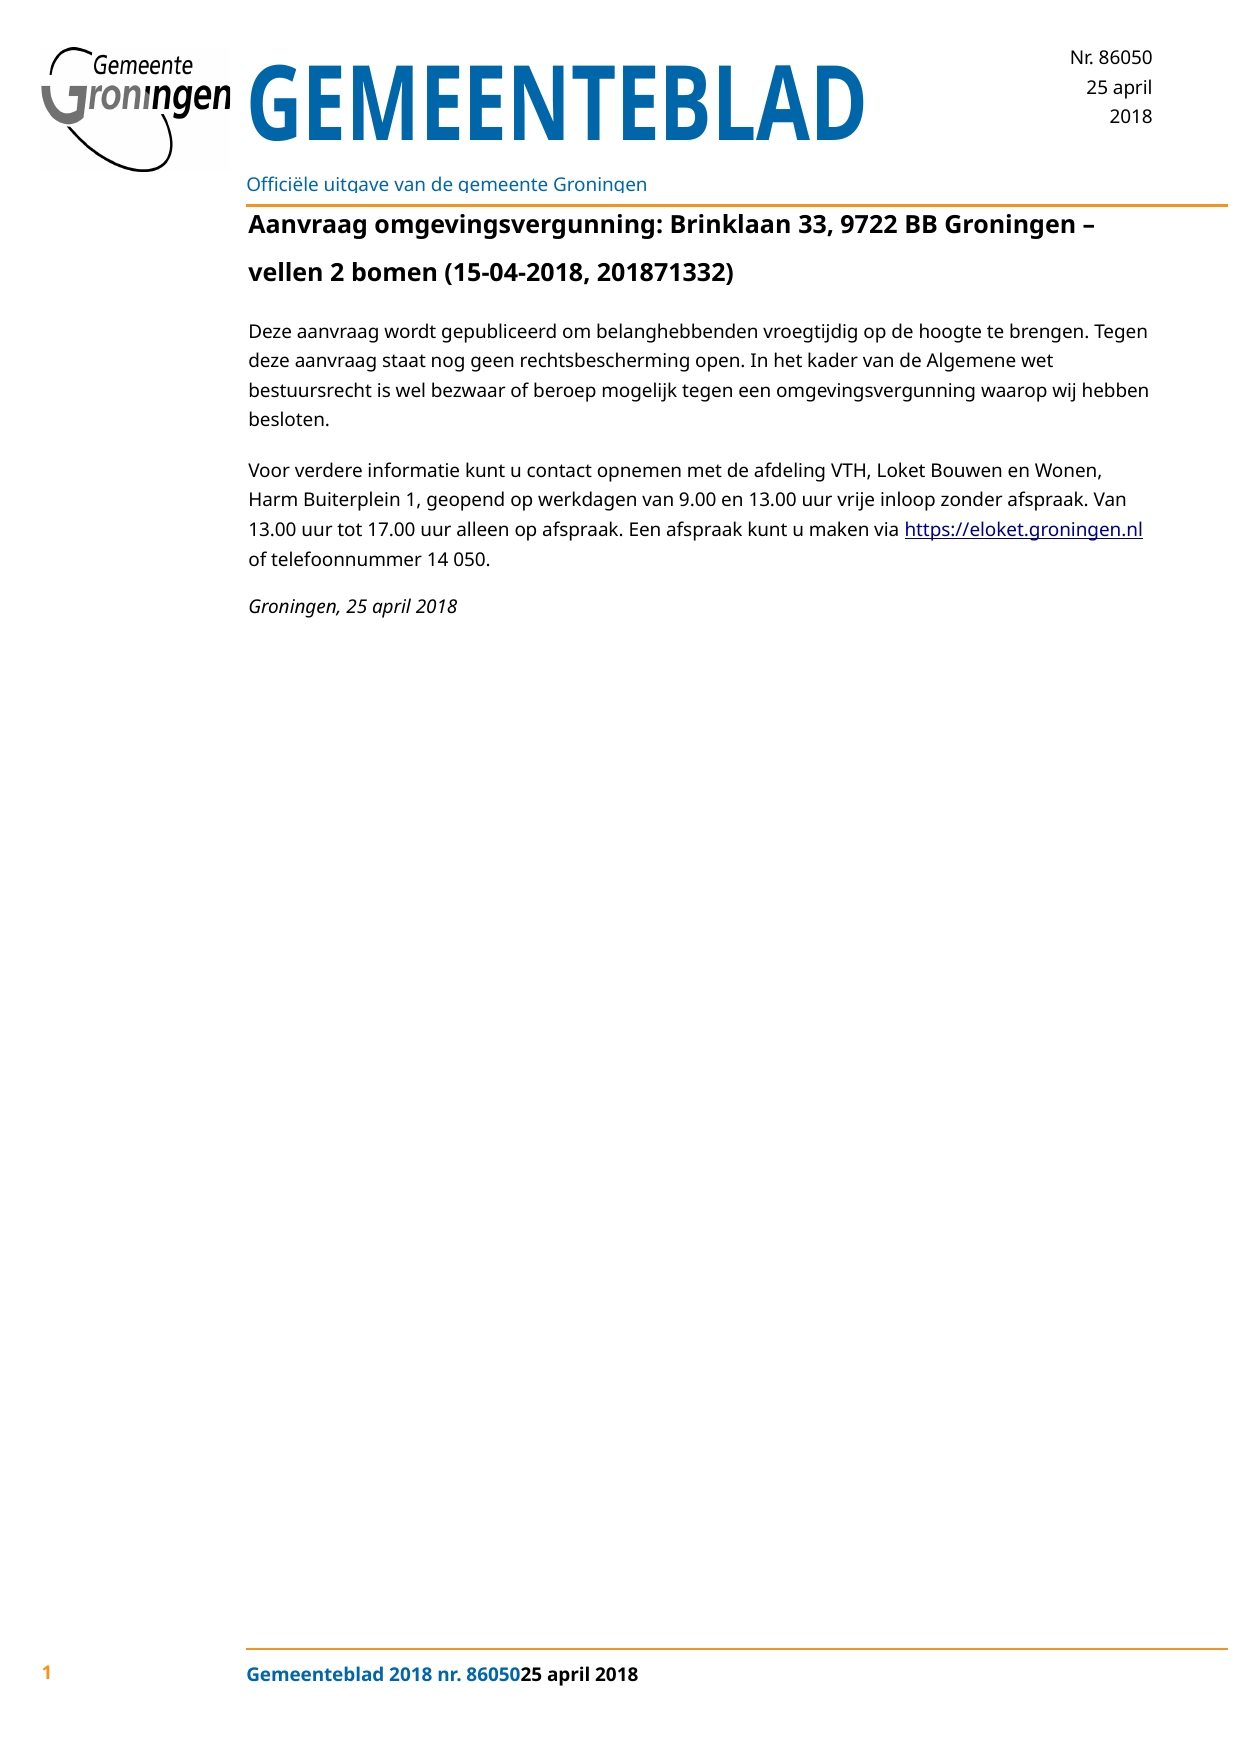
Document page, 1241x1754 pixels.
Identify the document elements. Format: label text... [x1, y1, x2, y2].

text Groningen, 25 april 2018 [248, 594, 1152, 619]
text Aanvraag omgevingsvergunning: Brinklaan 33, 9722 BB Groningen – vellen 2 bomen (15-04-2018, 201871332) [248, 207, 1152, 288]
text Voor verdere informatie kunt u contact opnemen met de afdeling VTH, Loket Bouwen en Wonen, Harm Buiterplein 1, geopend op werkdagen van 9.00 en 13.00 uur vrije inloop zonder afspraak. Van 13.00 uur tot 17.00 uur alleen op afspraak. Een afspraak kunt u maken via https://eloket.groningen.nl of telefoonnummer 14 050. [248, 457, 1152, 572]
picture [41, 47, 231, 172]
text Deze aanvraag wordt gepubliceerd om belanghebbenden vroegtijdig op de hoogte te brengen. Tegen deze aanvraag staat nog geen rechtsbescherming open. In het kader van de Algemene wet bestuursrecht is wel bezwaar of beroep mogelijk tegen een omgevingsvergunning waarop wij hebben besloten. [248, 318, 1152, 432]
